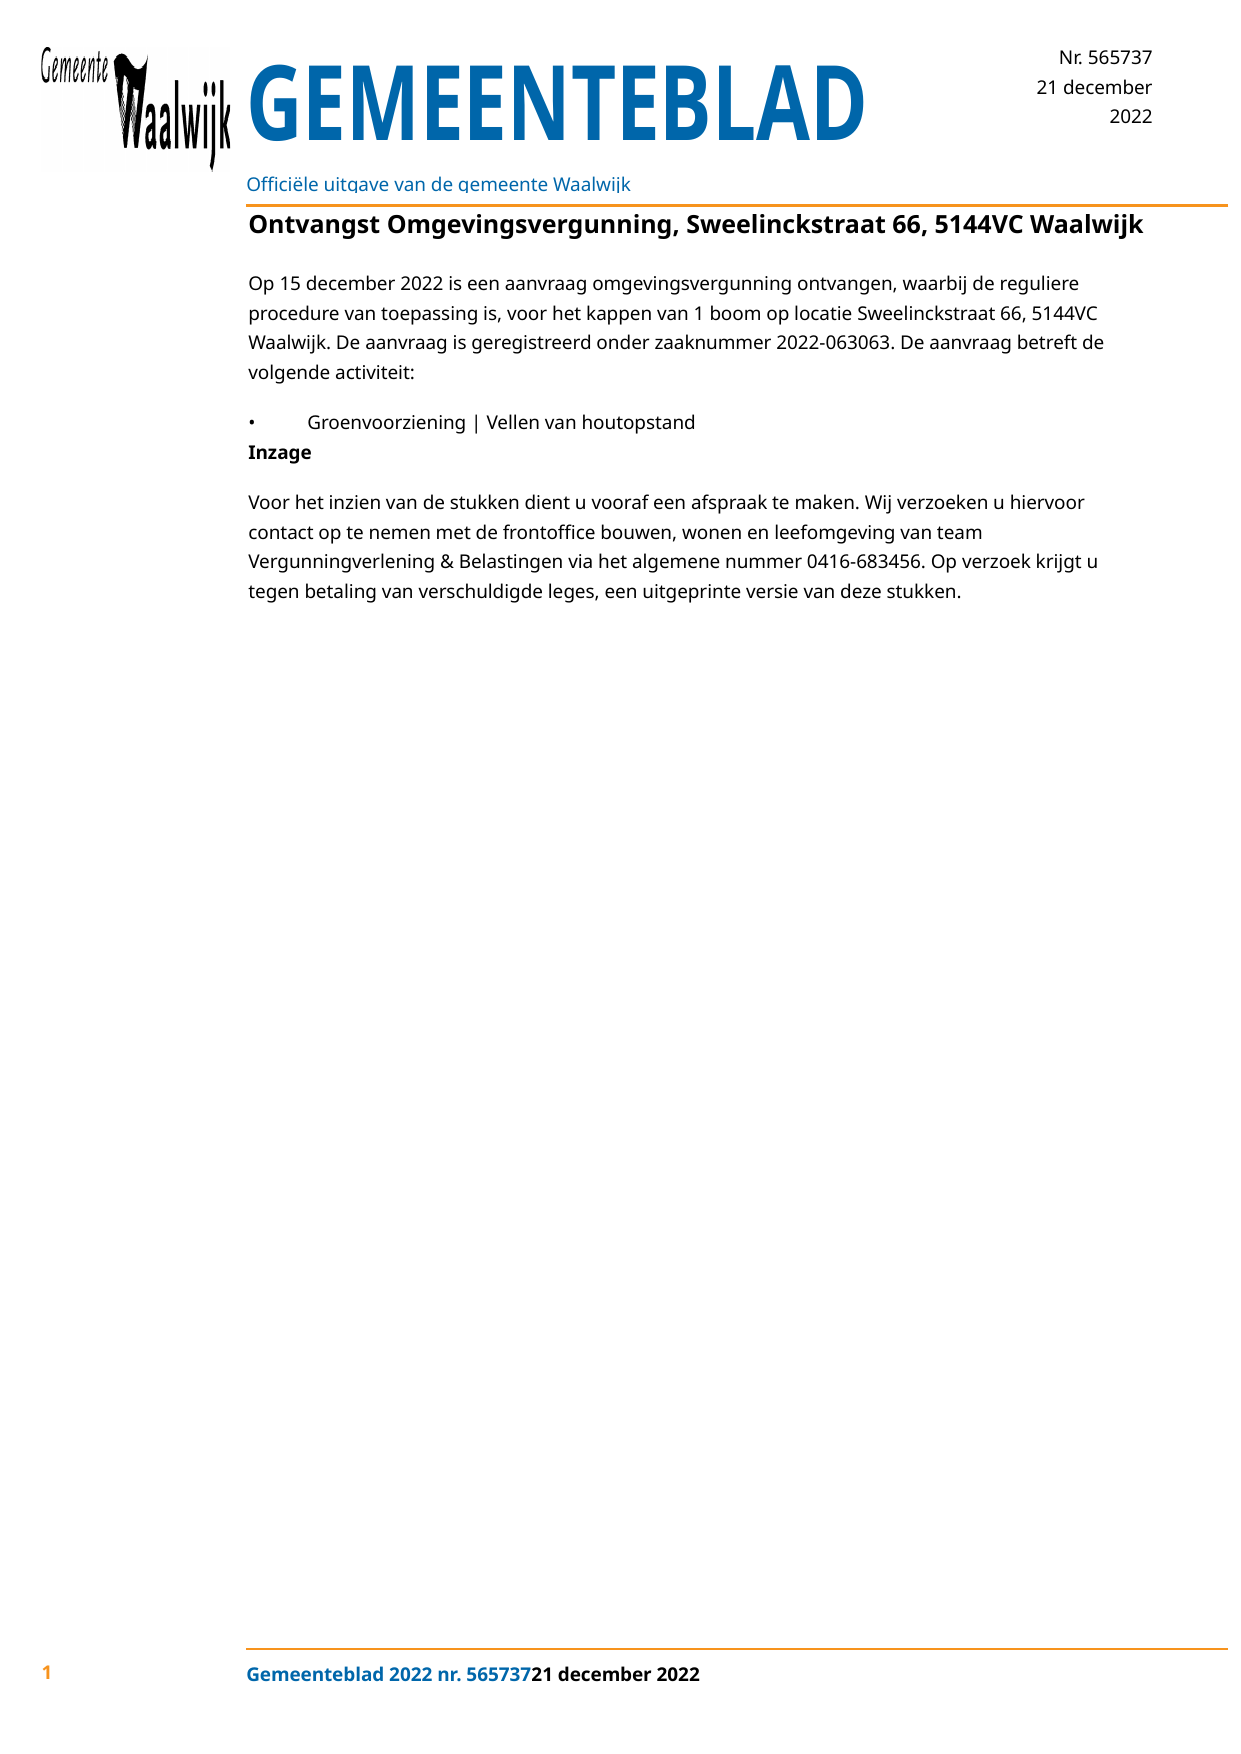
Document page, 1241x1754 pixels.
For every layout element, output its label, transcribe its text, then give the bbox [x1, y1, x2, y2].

list Groenvoorziening | Vellen van houtopstand [248, 409, 1152, 435]
text Op 15 december 2022 is een aanvraag omgevingsvergunning ontvangen, waarbij de reguliere procedure van toepassing is, voor het kappen van 1 boom op locatie Sweelinckstraat 66, 5144VC Waalwijk. De aanvraag is geregistreerd onder zaaknummer 2022-063063. De aanvraag betreft de volgende activiteit: [248, 270, 1152, 385]
text Inzage [248, 439, 1152, 465]
picture [41, 47, 231, 172]
text Voor het inzien van de stukken dient u vooraf een afspraak te maken. Wij verzoeken u hiervoor contact op te nemen met de frontoffice bouwen, wonen en leefomgeving van team Vergunningverlening & Belastingen via het algemene nummer 0416-683456. Op verzoek krijgt u tegen betaling van verschuldigde leges, een uitgeprinte versie van deze stukken. [248, 489, 1152, 604]
text Ontvangst Omgevingsvergunning, Sweelinckstraat 66, 5144VC Waalwijk [248, 207, 1152, 241]
